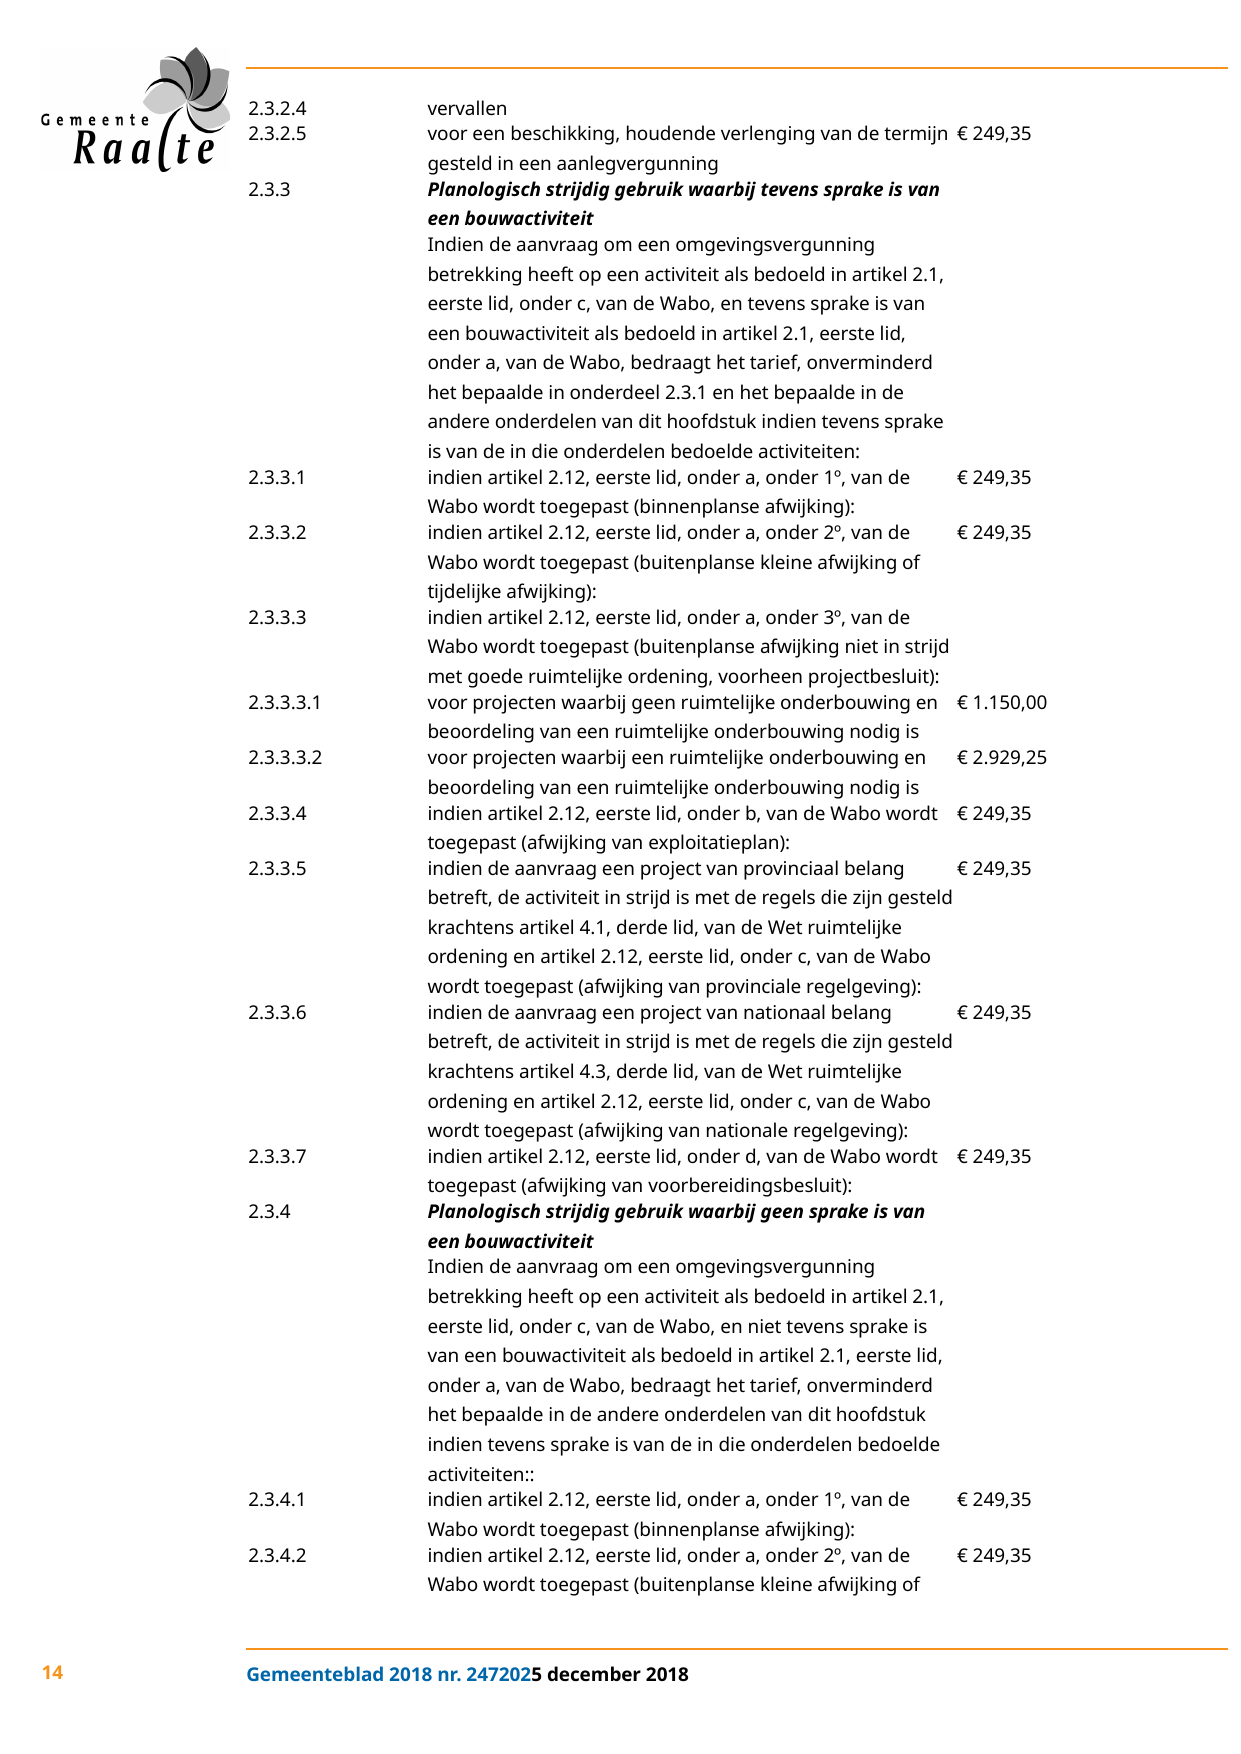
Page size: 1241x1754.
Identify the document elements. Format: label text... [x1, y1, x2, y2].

table_cell [957, 95, 1152, 121]
table_cell indien artikel 2.12, eerste lid, onder a, onder 2º, van de Wabo wordt toegepast (buitenplanse kleine afwijking of [427, 1542, 957, 1597]
table_cell 2.3.3.4 [248, 800, 427, 855]
table_cell 2.3.2.5 [248, 121, 427, 176]
table_cell indien artikel 2.12, eerste lid, onder a, onder 1º, van de Wabo wordt toegepast (binnenplanse afwijking): [427, 1487, 957, 1542]
table_cell [957, 1199, 1152, 1254]
table_cell vervallen [427, 95, 957, 121]
table_cell € 249,35 [957, 1542, 1152, 1597]
table_cell indien artikel 2.12, eerste lid, onder a, onder 3º, van de Wabo wordt toegepast (buitenplanse afwijking niet in strijd met goede ruimtelijke ordening, voorheen projectbesluit): [427, 604, 957, 689]
table_cell 2.3.3.7 [248, 1143, 427, 1198]
table_cell Indien de aanvraag om een omgevingsvergunning betrekking heeft op een activiteit als bedoeld in artikel 2.1, eerste lid, onder c, van de Wabo, en tevens sprake is van een bouwactiviteit als bedoeld in artikel 2.1, eerste lid, onder a, van de Wabo, bedraagt het tarief, onverminderd het bepaalde in onderdeel 2.3.1 en het bepaalde in de andere onderdelen van dit hoofdstuk indien tevens sprake is van de in die onderdelen bedoelde activiteiten: [427, 231, 957, 464]
picture [41, 47, 231, 172]
table_cell € 249,35 [957, 1487, 1152, 1542]
table_cell [957, 604, 1152, 689]
table_cell Planologisch strijdig gebruik waarbij geen sprake is van een bouwactiviteit [427, 1199, 957, 1254]
table_cell € 249,35 [957, 855, 1152, 999]
table_cell voor projecten waarbij een ruimtelijke onderbouwing en beoordeling van een ruimtelijke onderbouwing nodig is [427, 744, 957, 800]
table_cell Planologisch strijdig gebruik waarbij tevens sprake is van een bouwactiviteit [427, 176, 957, 231]
table_cell € 249,35 [957, 519, 1152, 604]
table_cell € 249,35 [957, 999, 1152, 1143]
table_cell [248, 231, 427, 464]
table_cell indien artikel 2.12, eerste lid, onder d, van de Wabo wordt toegepast (afwijking van voorbereidingsbesluit): [427, 1143, 957, 1198]
table_cell [248, 1254, 427, 1487]
table_cell 2.3.3.2 [248, 519, 427, 604]
table_cell € 249,35 [957, 121, 1152, 176]
table_cell 2.3.4.1 [248, 1487, 427, 1542]
table_cell voor een beschikking, houdende verlenging van de termijn gesteld in een aanlegvergunning [427, 121, 957, 176]
table_cell indien artikel 2.12, eerste lid, onder a, onder 2º, van de Wabo wordt toegepast (buitenplanse kleine afwijking of tijdelijke afwijking): [427, 519, 957, 604]
table_cell € 2.929,25 [957, 744, 1152, 800]
table_cell indien artikel 2.12, eerste lid, onder a, onder 1º, van de Wabo wordt toegepast (binnenplanse afwijking): [427, 464, 957, 519]
table_cell voor projecten waarbij geen ruimtelijke onderbouwing en beoordeling van een ruimtelijke onderbouwing nodig is [427, 689, 957, 744]
table_cell 2.3.3.1 [248, 464, 427, 519]
table_cell [957, 1254, 1152, 1487]
table_cell indien de aanvraag een project van nationaal belang betreft, de activiteit in strijd is met de regels die zijn gesteld krachtens artikel 4.3, derde lid, van de Wet ruimtelijke ordening en artikel 2.12, eerste lid, onder c, van de Wabo wordt toegepast (afwijking van nationale regelgeving): [427, 999, 957, 1143]
table_cell € 249,35 [957, 1143, 1152, 1198]
table_cell indien artikel 2.12, eerste lid, onder b, van de Wabo wordt toegepast (afwijking van exploitatieplan): [427, 800, 957, 855]
table_cell [957, 231, 1152, 464]
table_cell [957, 176, 1152, 231]
table_cell 2.3.3.3.1 [248, 689, 427, 744]
table_cell € 249,35 [957, 464, 1152, 519]
table_cell 2.3.3.3 [248, 604, 427, 689]
table_cell € 249,35 [957, 800, 1152, 855]
table_cell 2.3.3.3.2 [248, 744, 427, 800]
table_cell 2.3.3.6 [248, 999, 427, 1143]
table_cell 2.3.2.4 [248, 95, 427, 121]
table_cell 2.3.4 [248, 1199, 427, 1254]
table_cell Indien de aanvraag om een omgevingsvergunning betrekking heeft op een activiteit als bedoeld in artikel 2.1, eerste lid, onder c, van de Wabo, en niet tevens sprake is van een bouwactiviteit als bedoeld in artikel 2.1, eerste lid, onder a, van de Wabo, bedraagt het tarief, onverminderd het bepaalde in de andere onderdelen van dit hoofdstuk indien tevens sprake is van de in die onderdelen bedoelde activiteiten:: [427, 1254, 957, 1487]
table_cell indien de aanvraag een project van provinciaal belang betreft, de activiteit in strijd is met de regels die zijn gesteld krachtens artikel 4.1, derde lid, van de Wet ruimtelijke ordening en artikel 2.12, eerste lid, onder c, van de Wabo wordt toegepast (afwijking van provinciale regelgeving): [427, 855, 957, 999]
table_cell € 1.150,00 [957, 689, 1152, 744]
table_cell 2.3.3 [248, 176, 427, 231]
table_cell 2.3.4.2 [248, 1542, 427, 1597]
table_cell 2.3.3.5 [248, 855, 427, 999]
